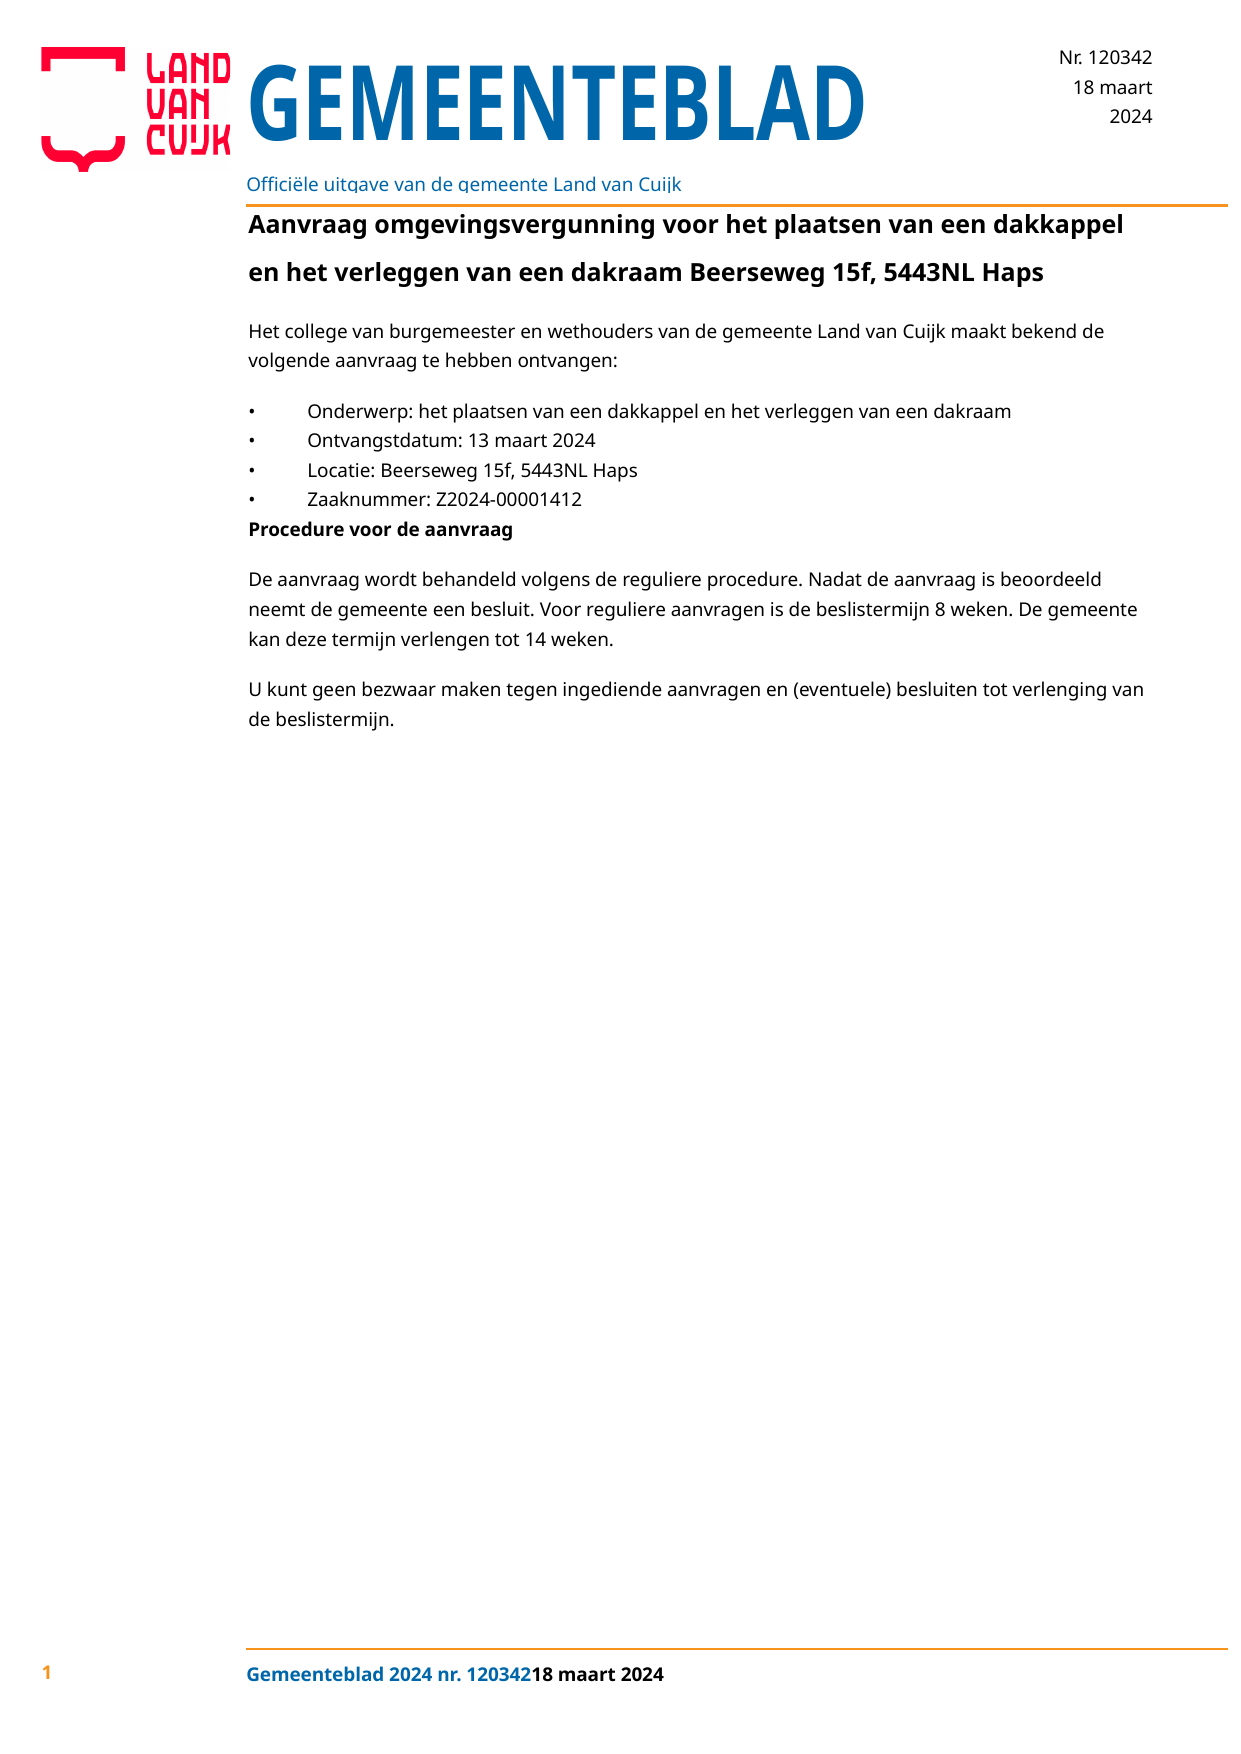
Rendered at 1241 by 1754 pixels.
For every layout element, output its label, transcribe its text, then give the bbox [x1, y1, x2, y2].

text Aanvraag omgevingsvergunning voor het plaatsen van een dakkappel en het verleggen van een dakraam Beerseweg 15f, 5443NL Haps [248, 207, 1152, 288]
text Procedure voor de aanvraag [248, 516, 1152, 542]
list Locatie: Beerseweg 15f, 5443NL Haps [248, 457, 1152, 483]
list Ontvangstdatum: 13 maart 2024 [248, 427, 1152, 453]
text U kunt geen bezwaar maken tegen ingediende aanvragen en (eventuele) besluiten tot verlenging van de beslistermijn. [248, 676, 1152, 732]
list Zaaknummer: Z2024-00001412 [248, 487, 1152, 512]
text Het college van burgemeester en wethouders van de gemeente Land van Cuijk maakt bekend de volgende aanvraag te hebben ontvangen: [248, 318, 1152, 373]
picture [41, 47, 231, 172]
list Onderwerp: het plaatsen van een dakkappel en het verleggen van een dakraam [248, 398, 1152, 424]
text De aanvraag wordt behandeld volgens de reguliere procedure. Nadat de aanvraag is beoordeeld neemt de gemeente een besluit. Voor reguliere aanvragen is de beslistermijn 8 weken. De gemeente kan deze termijn verlengen tot 14 weken. [248, 567, 1152, 652]
